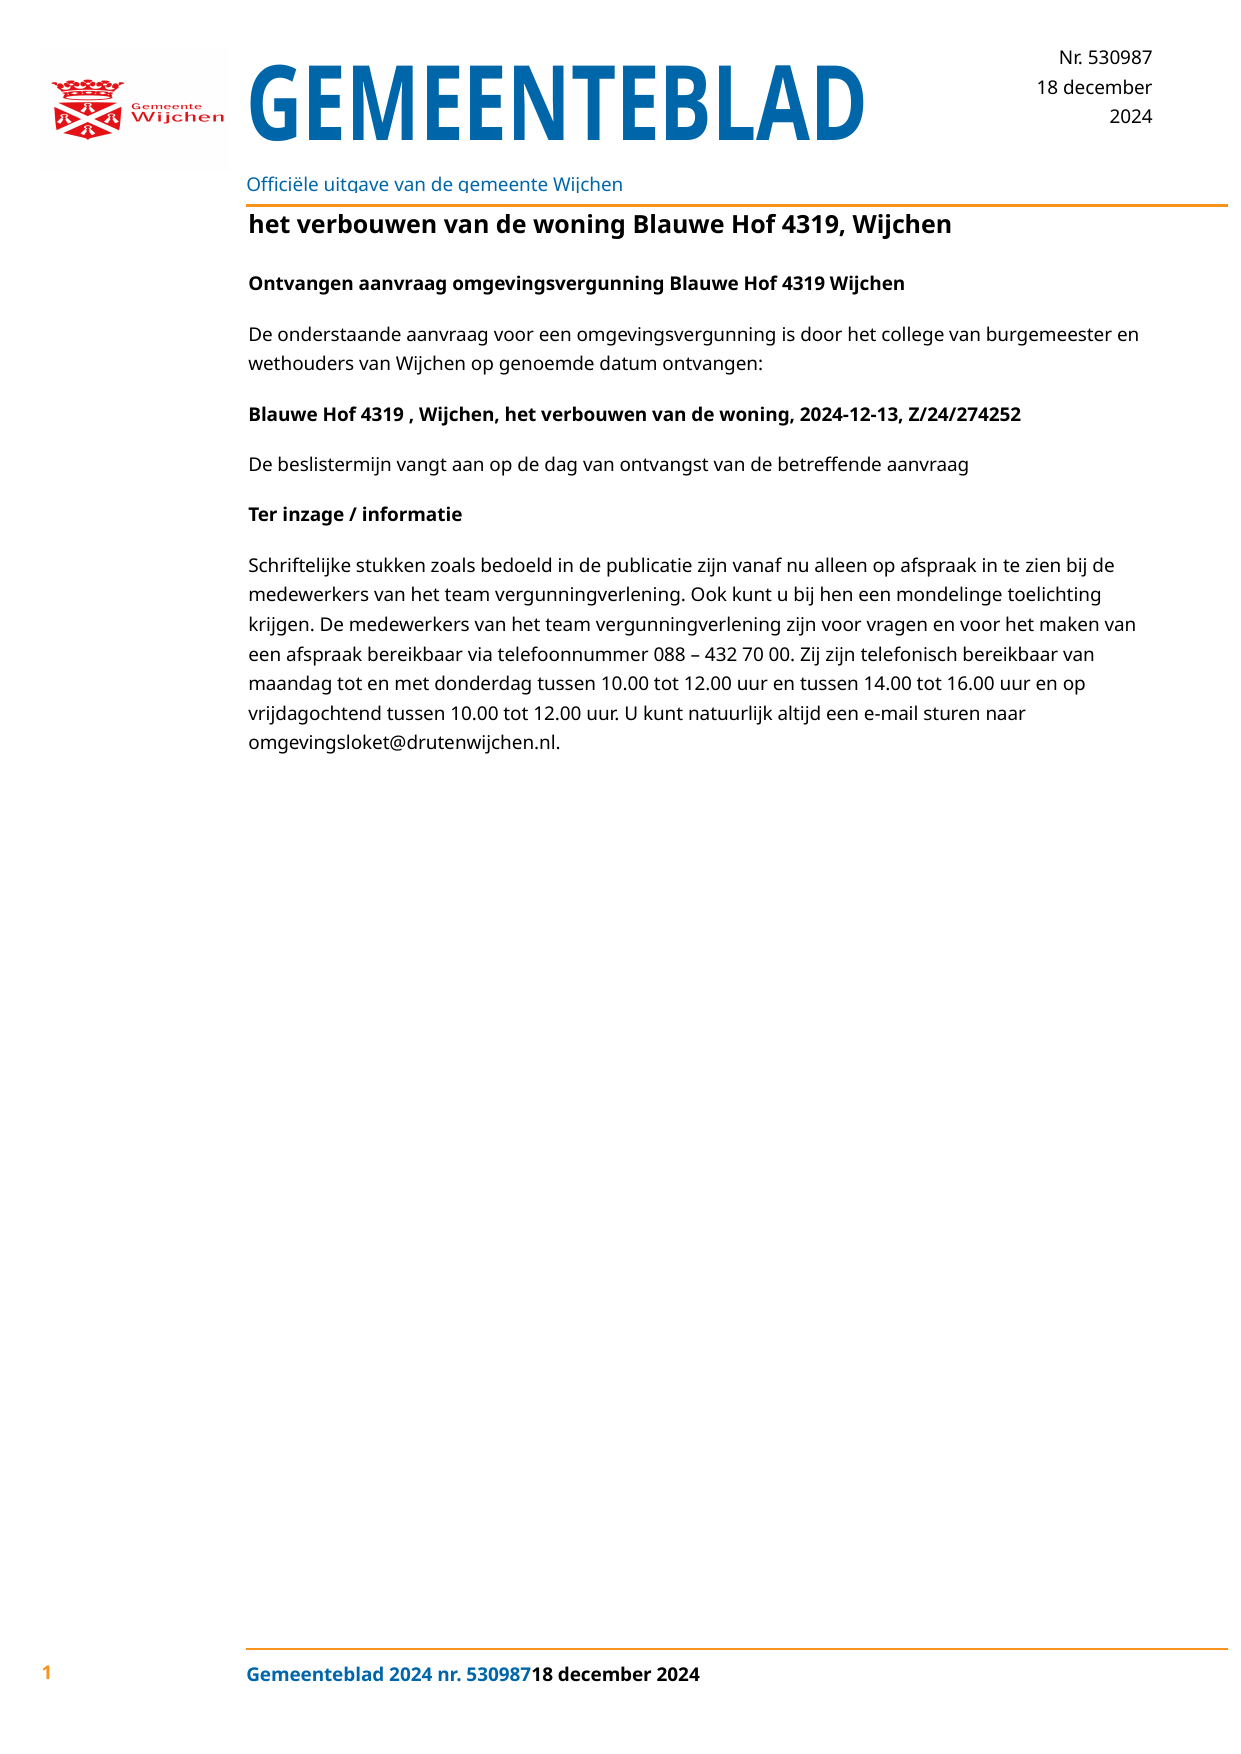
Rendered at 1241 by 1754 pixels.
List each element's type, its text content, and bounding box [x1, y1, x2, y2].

text het verbouwen van de woning Blauwe Hof 4319, Wijchen [248, 207, 1152, 241]
picture [41, 47, 231, 172]
text Ter inzage / informatie [248, 502, 1152, 527]
text Schriftelijke stukken zoals bedoeld in de publicatie zijn vanaf nu alleen op afspraak in te zien bij de medewerkers van het team vergunningverlening. Ook kunt u bij hen een mondelinge toelichting krijgen. De medewerkers van het team vergunningverlening zijn voor vragen en voor het maken van een afspraak bereikbaar via telefoonnummer 088 – 432 70 00. Zij zijn telefonisch bereikbaar van maandag tot en met donderdag tussen 10.00 tot 12.00 uur en tussen 14.00 tot 16.00 uur en op vrijdagochtend tussen 10.00 tot 12.00 uur. U kunt natuurlijk altijd een e-mail sturen naar omgevingsloket@drutenwijchen.nl. [248, 552, 1152, 755]
text Blauwe Hof 4319 , Wijchen, het verbouwen van de woning, 2024-12-13, Z/24/274252 [248, 401, 1152, 426]
text Ontvangen aanvraag omgevingsvergunning Blauwe Hof 4319 Wijchen [248, 270, 1152, 296]
text De onderstaande aanvraag voor een omgevingsvergunning is door het college van burgemeester en wethouders van Wijchen op genoemde datum ontvangen: [248, 321, 1152, 376]
text De beslistermijn vangt aan op de dag van ontvangst van de betreffende aanvraag [248, 451, 1152, 477]
